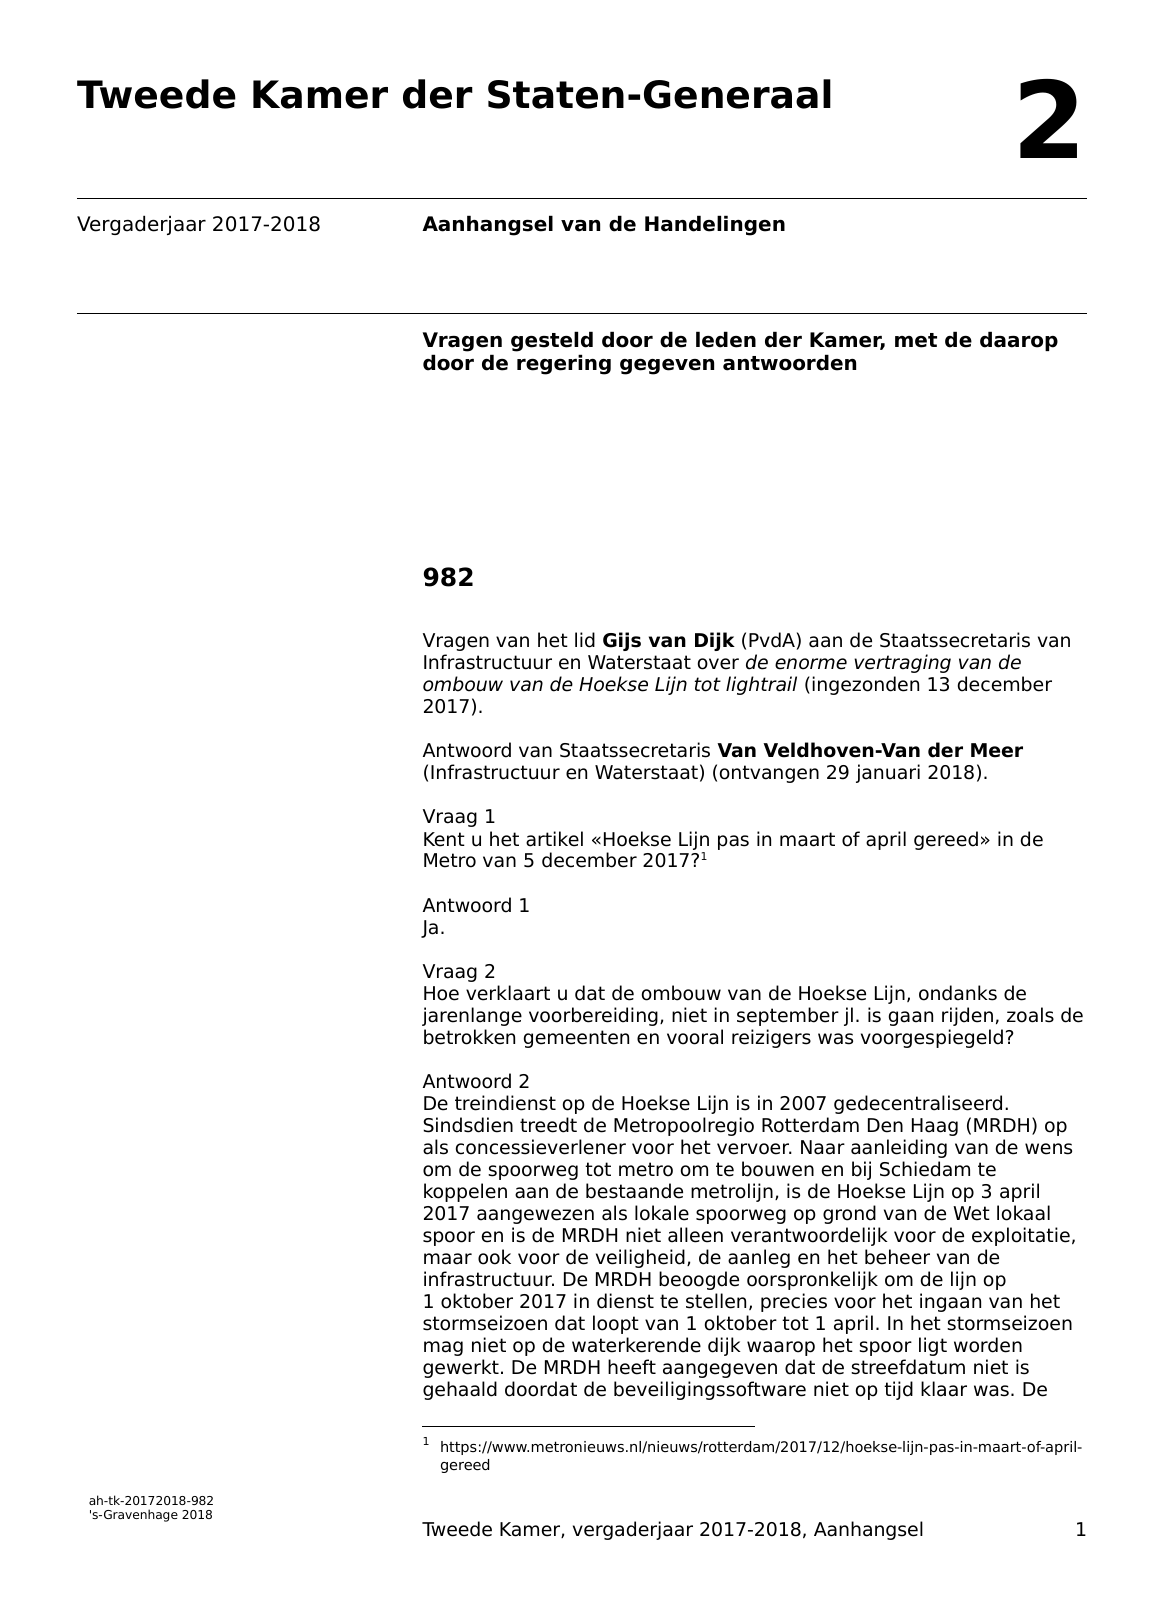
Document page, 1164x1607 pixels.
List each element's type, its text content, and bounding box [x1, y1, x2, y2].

text Vraag 1 [422, 806, 1087, 828]
text 982 [422, 563, 1087, 592]
table_cell [77, 314, 422, 375]
table_cell Aanhangsel van de Handelingen [422, 199, 1087, 313]
text De treindienst op de Hoekse Lijn is in 2007 gedecentraliseerd. Sindsdien treedt de Metropoolregio Rotterdam Den Haag (MRDH) op als concessieverlener voor het vervoer. Naar aanleiding van de wens om de spoorweg tot metro om te bouwen en bij Schiedam te koppelen aan de bestaande metrolijn, is de Hoekse Lijn op 3 april 2017 aangewezen als lokale spoorweg op grond van de Wet lokaal spoor en is de MRDH niet alleen verantwoordelijk voor de exploitatie, maar ook voor de veiligheid, de aanleg en het beheer van de infrastructuur. De MRDH beoogde oorspronkelijk om de lijn op 1 oktober 2017 in dienst te stellen, precies voor het ingaan van het stormseizoen dat loopt van 1 oktober tot 1 april. In het stormseizoen mag niet op de waterkerende dijk waarop het spoor ligt worden gewerkt. De MRDH heeft aangegeven dat de streefdatum niet is gehaald doordat de beveiligingssoftware niet op tijd klaar was. De [422, 1093, 1087, 1401]
text Antwoord 2 [422, 1071, 1087, 1093]
text 's-Gravenhage 2018 [88, 1508, 323, 1522]
text Antwoord 1 [422, 894, 1087, 917]
table_header 2 [886, 59, 1087, 198]
text Kent u het artikel «Hoekse Lijn pas in maart of april gereed» in de Metro van 5 december 2017? [422, 828, 1087, 872]
text Vraag 2 [422, 961, 1087, 983]
text Ja. [422, 917, 1087, 938]
text ah-tk-20172018-982 [88, 1494, 323, 1508]
table_cell Vragen gesteld door de leden der Kamer, met de daarop door de regering gegeven antwoorden [422, 314, 1087, 375]
text Hoe verklaart u dat de ombouw van de Hoekse Lijn, ondanks de jarenlange voorbereiding, niet in september jl. is gaan rijden, zoals de betrokken gemeenten en vooral reizigers was voorgespiegeld? [422, 983, 1087, 1049]
table_cell Vergaderjaar 2017-2018 [77, 199, 422, 313]
text Vragen van het lid Gijs van Dijk (PvdA) aan de Staatssecretaris van Infrastructuur en Waterstaat over de enorme vertraging van de ombouw van de Hoekse Lijn tot lightrail (ingezonden 13 december 2017). [422, 630, 1087, 718]
text https://www.metronieuws.nl/nieuws/rotterdam/2017/12/hoekse-lijn-pas-in-maart-of-april-gereed [422, 1435, 1087, 1474]
text Antwoord van Staatssecretaris Van Veldhoven-Van der Meer (Infrastructuur en Waterstaat) (ontvangen 29 januari 2018). [422, 740, 1087, 784]
table_header Tweede Kamer der Staten-Generaal [77, 59, 886, 198]
